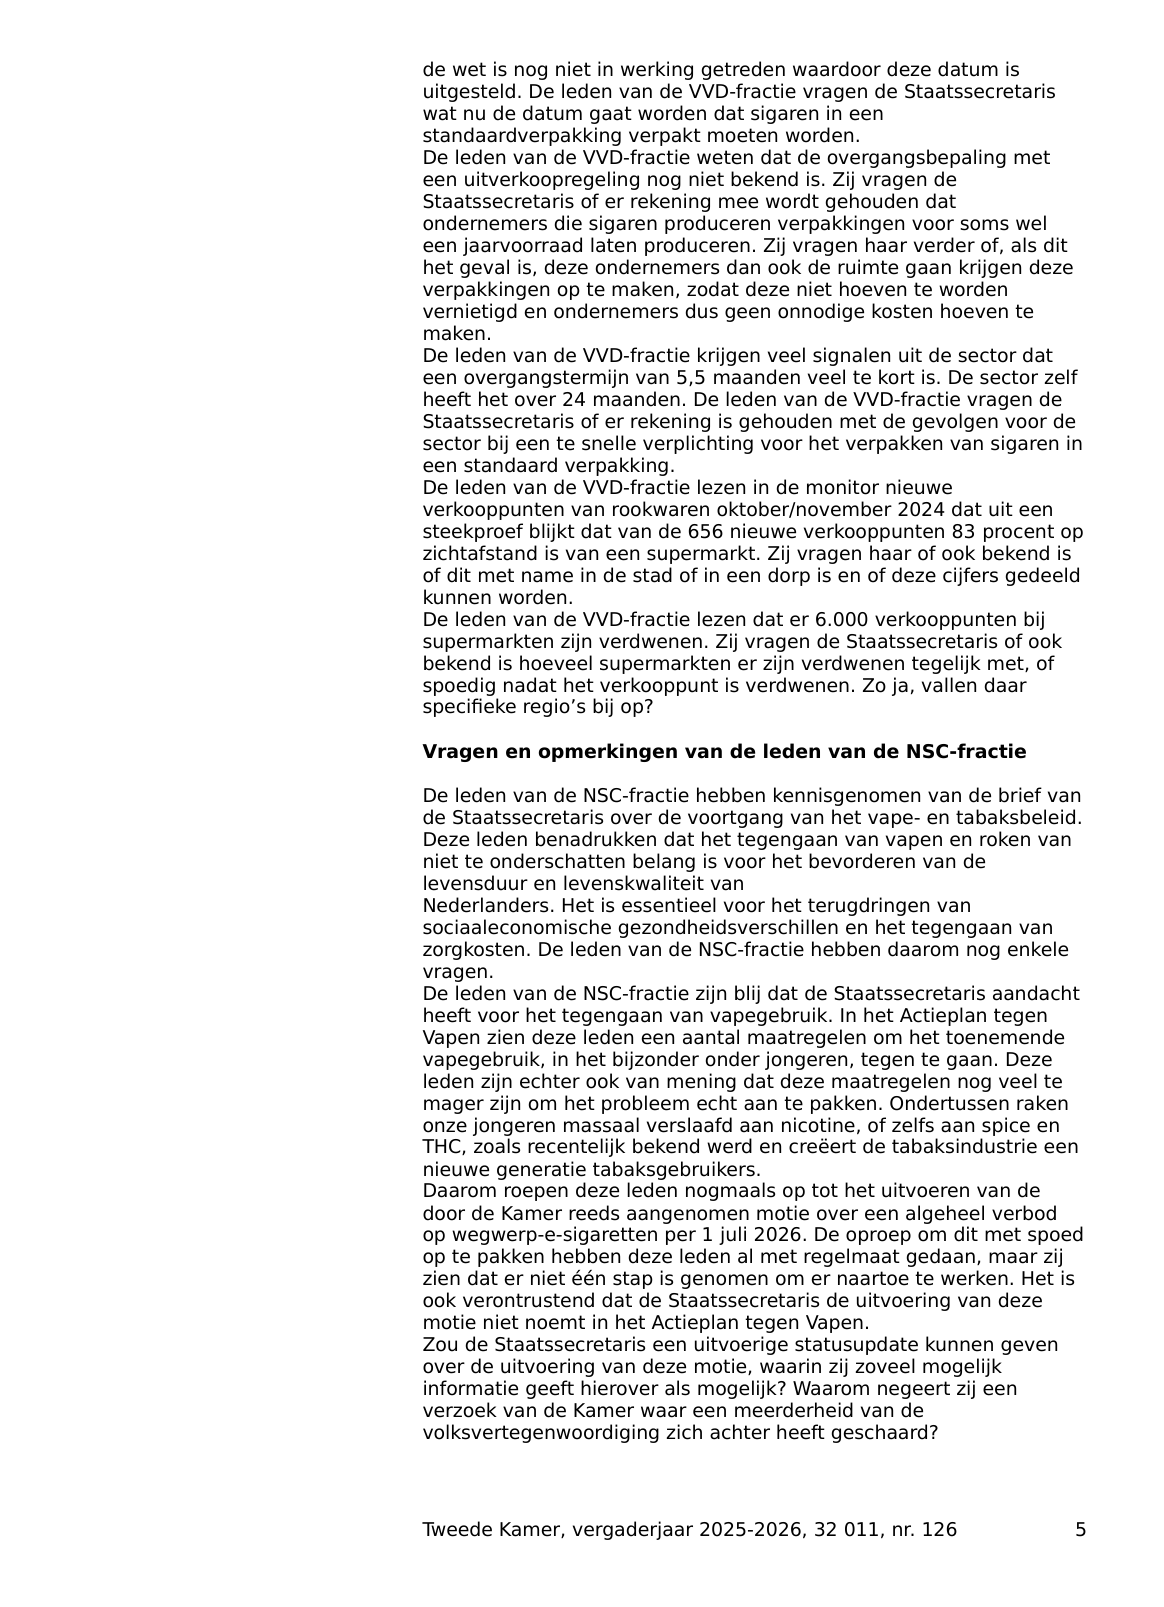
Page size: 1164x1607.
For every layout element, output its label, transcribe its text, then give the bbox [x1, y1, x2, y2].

text De leden van de VVD-fractie weten dat de overgangsbepaling met een uitverkoopregeling nog niet bekend is. Zij vragen de Staatssecretaris of er rekening mee wordt gehouden dat ondernemers die sigaren produceren verpakkingen voor soms wel een jaarvoorraad laten produceren. Zij vragen haar verder of, als dit het geval is, deze ondernemers dan ook de ruimte gaan krijgen deze verpakkingen op te maken, zodat deze niet hoeven te worden vernietigd en ondernemers dus geen onnodige kosten hoeven te maken. [422, 147, 1087, 345]
text Daarom roepen deze leden nogmaals op tot het uitvoeren van de door de Kamer reeds aangenomen motie over een algeheel verbod op wegwerp-e-sigaretten per 1 juli 2026. De oproep om dit met spoed op te pakken hebben deze leden al met regelmaat gedaan, maar zij zien dat er niet één stap is genomen om er naartoe te werken. Het is ook verontrustend dat de Staatssecretaris de uitvoering van deze motie niet noemt in het Actieplan tegen Vapen. [422, 1180, 1087, 1334]
text De leden van de VVD-fractie lezen in de monitor nieuwe verkooppunten van rookwaren oktober/november 2024 dat uit een steekproef blijkt dat van de 656 nieuwe verkooppunten 83 procent op zichtafstand is van een supermarkt. Zij vragen haar of ook bekend is of dit met name in de stad of in een dorp is en of deze cijfers gedeeld kunnen worden. [422, 477, 1087, 608]
text De leden van de VVD-fractie lezen dat er 6.000 verkooppunten bij supermarkten zijn verdwenen. Zij vragen de Staatssecretaris of ook bekend is hoeveel supermarkten er zijn verdwenen tegelijk met, of spoedig nadat het verkooppunt is verdwenen. Zo ja, vallen daar specifieke regio’s bij op? [422, 608, 1087, 718]
text Zou de Staatssecretaris een uitvoerige statusupdate kunnen geven over de uitvoering van deze motie, waarin zij zoveel mogelijk informatie geeft hierover als mogelijk? Waarom negeert zij een verzoek van de Kamer waar een meerderheid van de volksvertegenwoordiging zich achter heeft geschaard? [422, 1334, 1087, 1444]
text De leden van de VVD-fractie krijgen veel signalen uit de sector dat een overgangstermijn van 5,5 maanden veel te kort is. De sector zelf heeft het over 24 maanden. De leden van de VVD-fractie vragen de Staatssecretaris of er rekening is gehouden met de gevolgen voor de sector bij een te snelle verplichting voor het verpakken van sigaren in een standaard verpakking. [422, 345, 1087, 477]
text De leden van de NSC-fractie zijn blij dat de Staatssecretaris aandacht heeft voor het tegengaan van vapegebruik. In het Actieplan tegen Vapen zien deze leden een aantal maatregelen om het toenemende vapegebruik, in het bijzonder onder jongeren, tegen te gaan. Deze leden zijn echter ook van mening dat deze maatregelen nog veel te mager zijn om het probleem echt aan te pakken. Ondertussen raken onze jongeren massaal verslaafd aan nicotine, of zelfs aan spice en THC, zoals recentelijk bekend werd en creëert de tabaksindustrie een nieuwe generatie tabaksgebruikers. [422, 983, 1087, 1180]
subtitle Vragen en opmerkingen van de leden van de NSC-fractie [422, 741, 1087, 763]
text De leden van de NSC-fractie hebben kennisgenomen van de brief van de Staatssecretaris over de voortgang van het vape- en tabaksbeleid. Deze leden benadrukken dat het tegengaan van vapen en roken van niet te onderschatten belang is voor het bevorderen van de levensduur en levenskwaliteit van [422, 785, 1087, 895]
text de wet is nog niet in werking getreden waardoor deze datum is uitgesteld. De leden van de VVD-fractie vragen de Staatssecretaris wat nu de datum gaat worden dat sigaren in een standaardverpakking verpakt moeten worden. [422, 59, 1087, 147]
text Nederlanders. Het is essentieel voor het terugdringen van sociaaleconomische gezondheidsverschillen en het tegengaan van zorgkosten. De leden van de NSC-fractie hebben daarom nog enkele vragen. [422, 895, 1087, 983]
